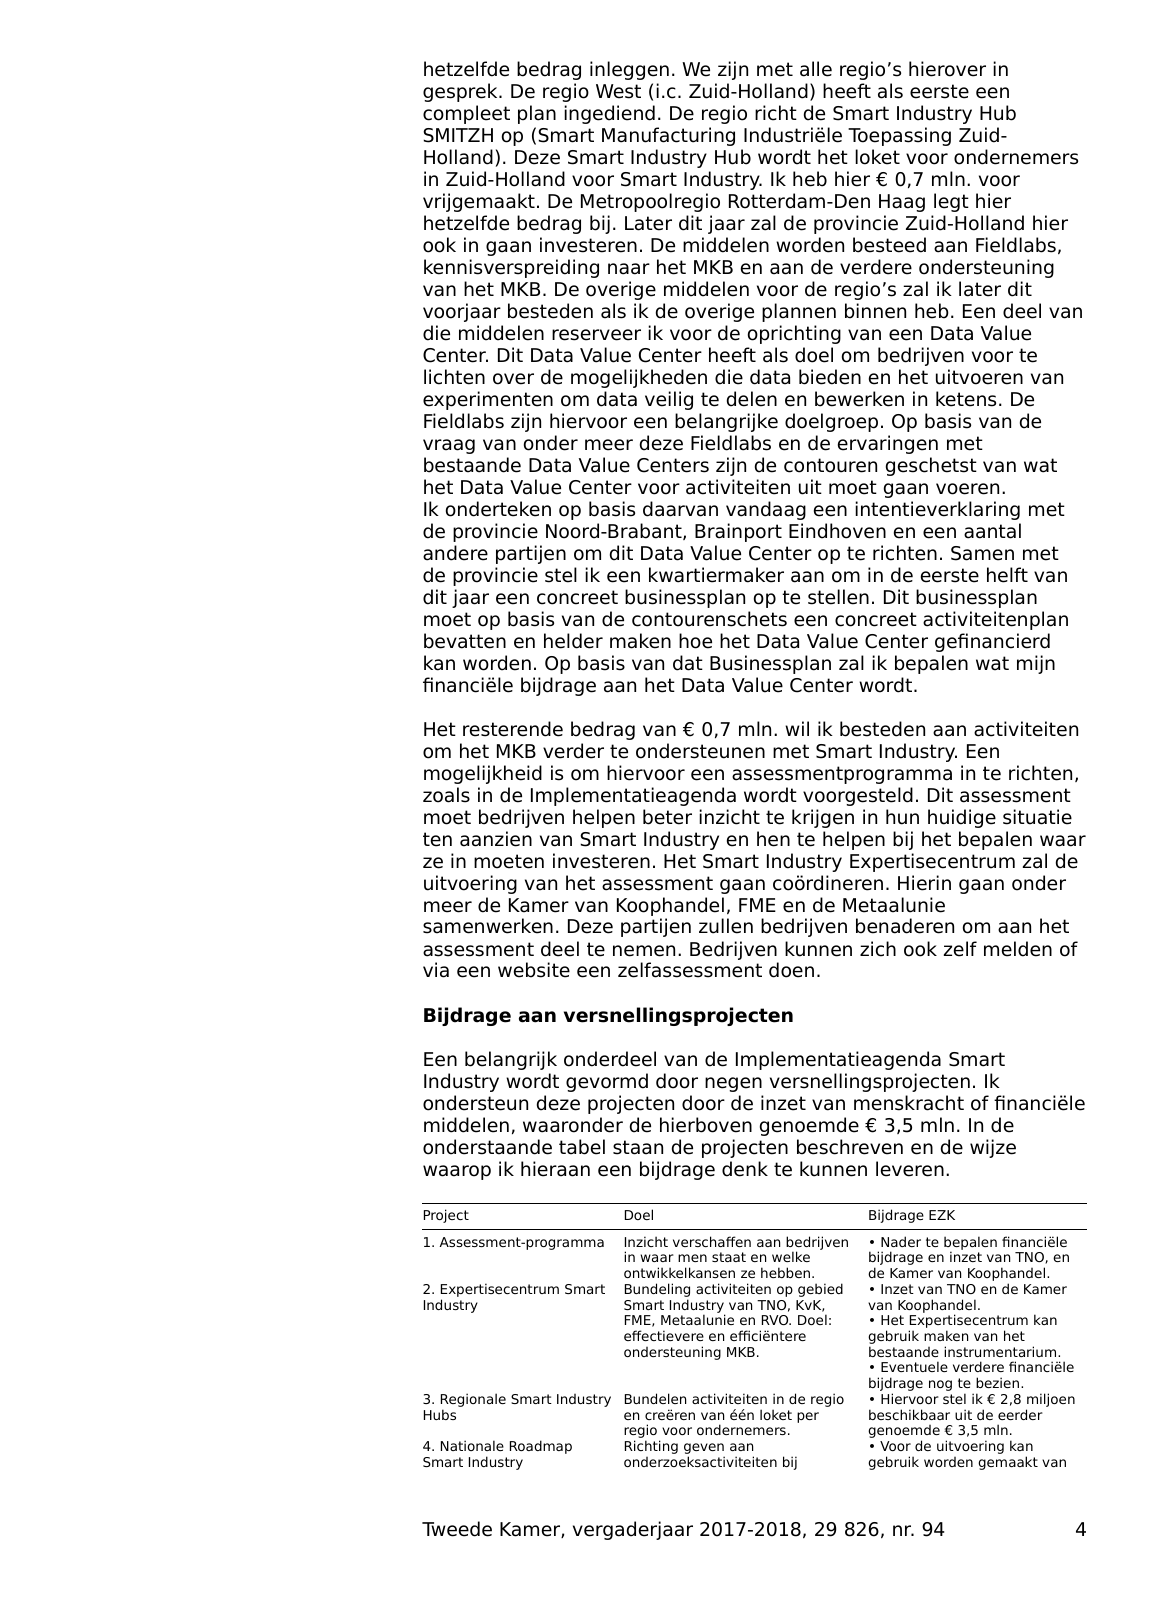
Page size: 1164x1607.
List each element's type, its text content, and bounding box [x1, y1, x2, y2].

table_cell 1. Assessment-programma [422, 1230, 617, 1282]
table_cell Inzicht verschaffen aan bedrijven in waar men staat en welke ontwikkelkansen ze hebben. [618, 1230, 862, 1282]
table_cell • Inzet van TNO en de Kamer van Koophandel. • Het Expertisecentrum kan gebruik maken van het bestaande instrumentarium. • Eventuele verdere financiële bijdrage nog te bezien. [862, 1282, 1087, 1392]
table_cell Bundelen activiteiten in de regio en creëren van één loket per regio voor ondernemers. [618, 1392, 862, 1439]
table_cell • Nader te bepalen financiële bijdrage en inzet van TNO, en de Kamer van Koophandel. [862, 1230, 1087, 1282]
table_cell Richting geven aan onderzoeksactiviteiten bij [618, 1439, 862, 1470]
text Een belangrijk onderdeel van de Implementatieagenda Smart Industry wordt gevormd door negen versnellingsprojecten. Ik ondersteun deze projecten door de inzet van menskracht of financiële middelen, waaronder de hierboven genoemde € 3,5 mln. In de onderstaande tabel staan de projecten beschreven en de wijze waarop ik hieraan een bijdrage denk te kunnen leveren. [422, 1049, 1087, 1181]
subtitle Bijdrage aan versnellingsprojecten [422, 1004, 1087, 1027]
table_cell 3. Regionale Smart Industry Hubs [422, 1392, 617, 1439]
table_header Project [422, 1204, 617, 1229]
text hetzelfde bedrag inleggen. We zijn met alle regio’s hierover in gesprek. De regio West (i.c. Zuid-Holland) heeft als eerste een compleet plan ingediend. De regio richt de Smart Industry Hub SMITZH op (Smart Manufacturing Industriële Toepassing Zuid-Holland). Deze Smart Industry Hub wordt het loket voor ondernemers in Zuid-Holland voor Smart Industry. Ik heb hier € 0,7 mln. voor vrijgemaakt. De Metropoolregio Rotterdam-Den Haag legt hier hetzelfde bedrag bij. Later dit jaar zal de provincie Zuid-Holland hier ook in gaan investeren. De middelen worden besteed aan Fieldlabs, kennisverspreiding naar het MKB en aan de verdere ondersteuning van het MKB. De overige middelen voor de regio’s zal ik later dit voorjaar besteden als ik de overige plannen binnen heb. Een deel van die middelen reserveer ik voor de oprichting van een Data Value Center. Dit Data Value Center heeft als doel om bedrijven voor te lichten over de mogelijkheden die data bieden en het uitvoeren van experimenten om data veilig te delen en bewerken in ketens. De Fieldlabs zijn hiervoor een belangrijke doelgroep. Op basis van de vraag van onder meer deze Fieldlabs en de ervaringen met bestaande Data Value Centers zijn de contouren geschetst van wat het Data Value Center voor activiteiten uit moet gaan voeren. [422, 59, 1087, 499]
text Ik onderteken op basis daarvan vandaag een intentieverklaring met de provincie Noord-Brabant, Brainport Eindhoven en een aantal andere partijen om dit Data Value Center op te richten. Samen met de provincie stel ik een kwartiermaker aan om in de eerste helft van dit jaar een concreet businessplan op te stellen. Dit businessplan moet op basis van de contourenschets een concreet activiteitenplan bevatten en helder maken hoe het Data Value Center gefinancierd kan worden. Op basis van dat Businessplan zal ik bepalen wat mijn financiële bijdrage aan het Data Value Center wordt. [422, 499, 1087, 696]
table_header Bijdrage EZK [862, 1204, 1087, 1229]
table_cell Bundeling activiteiten op gebied Smart Industry van TNO, KvK, FME, Metaalunie en RVO. Doel: effectievere en efficiëntere ondersteuning MKB. [618, 1282, 862, 1392]
table_cell • Voor de uitvoering kan gebruik worden gemaakt van [862, 1439, 1087, 1470]
table_cell • Hiervoor stel ik € 2,8 miljoen beschikbaar uit de eerder genoemde € 3,5 mln. [862, 1392, 1087, 1439]
table_cell 2. Expertisecentrum Smart Industry [422, 1282, 617, 1392]
text Het resterende bedrag van € 0,7 mln. wil ik besteden aan activiteiten om het MKB verder te ondersteunen met Smart Industry. Een mogelijkheid is om hiervoor een assessmentprogramma in te richten, zoals in de Implementatieagenda wordt voorgesteld. Dit assessment moet bedrijven helpen beter inzicht te krijgen in hun huidige situatie ten aanzien van Smart Industry en hen te helpen bij het bepalen waar ze in moeten investeren. Het Smart Industry Expertisecentrum zal de uitvoering van het assessment gaan coördineren. Hierin gaan onder meer de Kamer van Koophandel, FME en de Metaalunie samenwerken. Deze partijen zullen bedrijven benaderen om aan het assessment deel te nemen. Bedrijven kunnen zich ook zelf melden of via een website een zelfassessment doen. [422, 719, 1087, 982]
table_header Doel [618, 1204, 862, 1229]
table_cell 4. Nationale Roadmap Smart Industry [422, 1439, 617, 1470]
